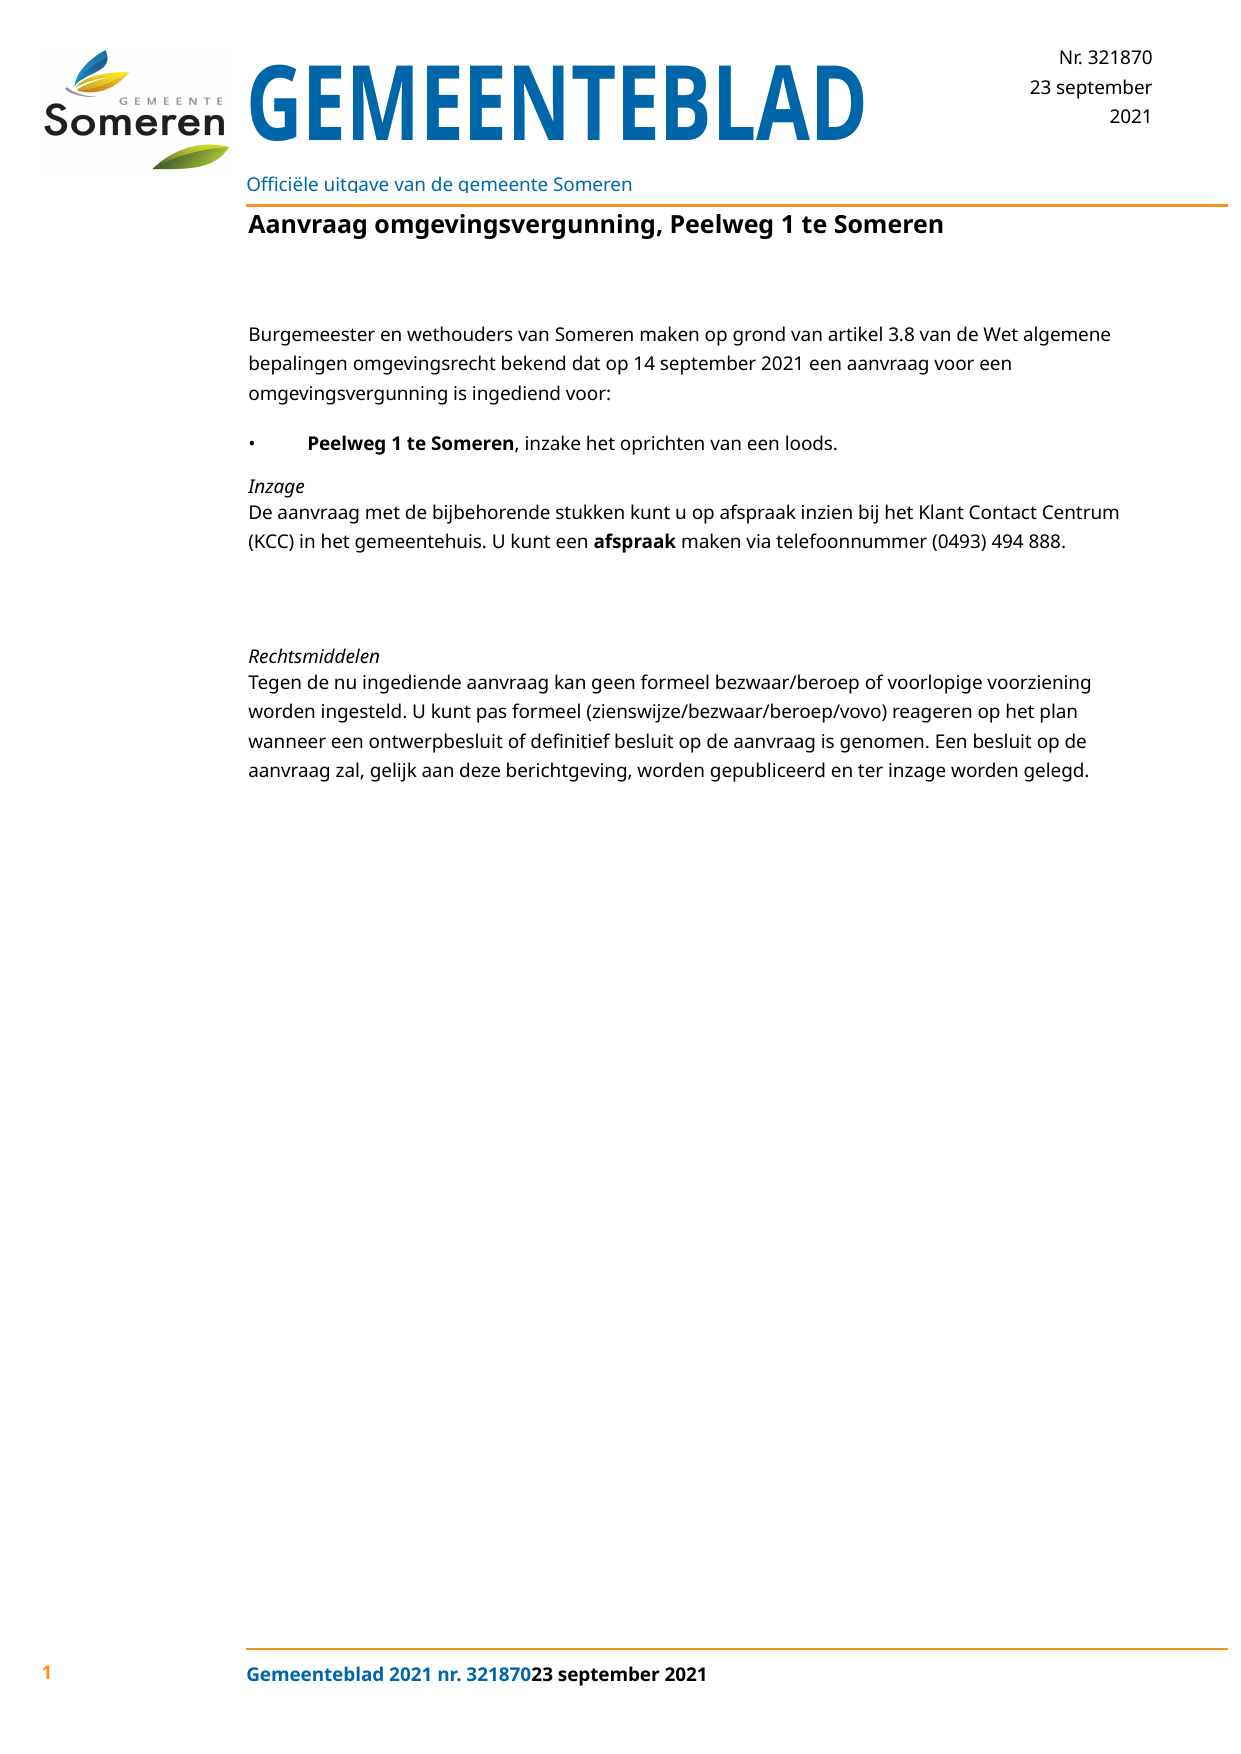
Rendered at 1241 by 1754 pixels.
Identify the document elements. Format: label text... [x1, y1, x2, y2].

text Tegen de nu ingediende aanvraag kan geen formeel bezwaar/beroep of voorlopige voorziening worden ingesteld. U kunt pas formeel (zienswijze/bezwaar/beroep/vovo) reageren op het plan wanneer een ontwerpbesluit of definitief besluit op de aanvraag is genomen. Een besluit op de aanvraag zal, gelijk aan deze berichtgeving, worden gepubliceerd en ter inzage worden gelegd. [248, 669, 1152, 783]
list Peelweg 1 te Someren, inzake het oprichten van een loods. [248, 430, 1152, 456]
text Aanvraag omgevingsvergunning, Peelweg 1 te Someren [248, 207, 1152, 241]
text Burgemeester en wethouders van Someren maken op grond van artikel 3.8 van de Wet algemene bepalingen omgevingsrecht bekend dat op 14 september 2021 een aanvraag voor een omgevingsvergunning is ingediend voor: [248, 321, 1152, 406]
picture [41, 47, 231, 172]
text Rechtsmiddelen [248, 643, 1152, 669]
text De aanvraag met de bijbehorende stukken kunt u op afspraak inzien bij het Klant Contact Centrum (KCC) in het gemeentehuis. U kunt een afspraak maken via telefoonnummer (0493) 494 888. [248, 499, 1152, 554]
text Inzage [248, 473, 1152, 499]
